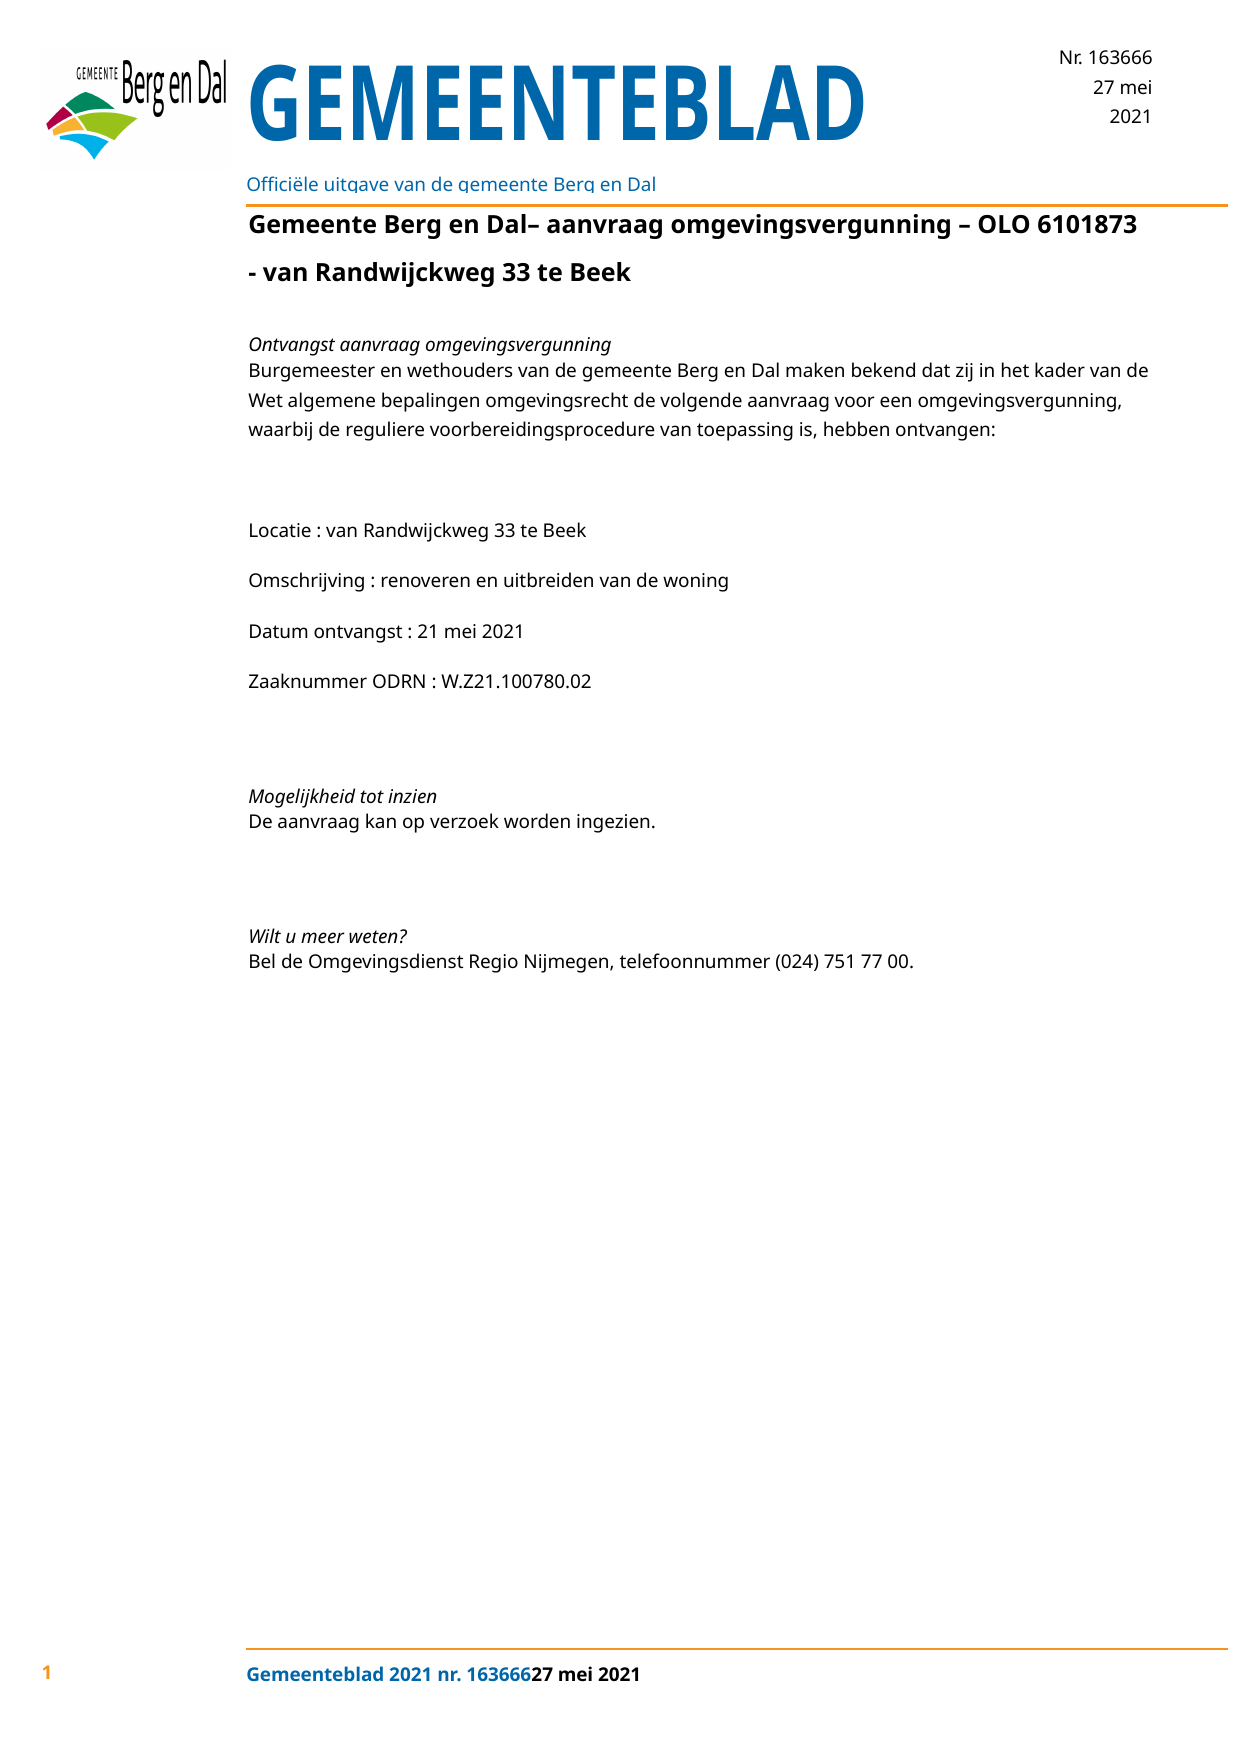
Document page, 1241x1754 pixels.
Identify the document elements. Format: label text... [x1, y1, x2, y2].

text Bel de Omgevingsdienst Regio Nijmegen, telefoonnummer (024) 751 77 00. [248, 949, 1152, 974]
text Datum ontvangst : 21 mei 2021 [248, 618, 1152, 644]
text Burgemeester en wethouders van de gemeente Berg en Dal maken bekend dat zij in het kader van de Wet algemene bepalingen omgevingsrecht de volgende aanvraag voor een omgevingsvergunning, waarbij de reguliere voorbereidingsprocedure van toepassing is, hebben ontvangen: [248, 357, 1152, 442]
text Locatie : van Randwijckweg 33 te Beek [248, 517, 1152, 543]
text De aanvraag kan op verzoek worden ingezien. [248, 808, 1152, 834]
text Omschrijving : renoveren en uitbreiden van de woning [248, 568, 1152, 593]
text Mogelijkheid tot inzien [248, 783, 1152, 808]
text Wilt u meer weten? [248, 923, 1152, 949]
text Ontvangst aanvraag omgevingsvergunning [248, 331, 1152, 357]
picture [41, 47, 231, 172]
text Gemeente Berg en Dal– aanvraag omgevingsvergunning – OLO 6101873 - van Randwijckweg 33 te Beek [248, 207, 1152, 288]
text Zaaknummer ODRN : W.Z21.100780.02 [248, 668, 1152, 694]
